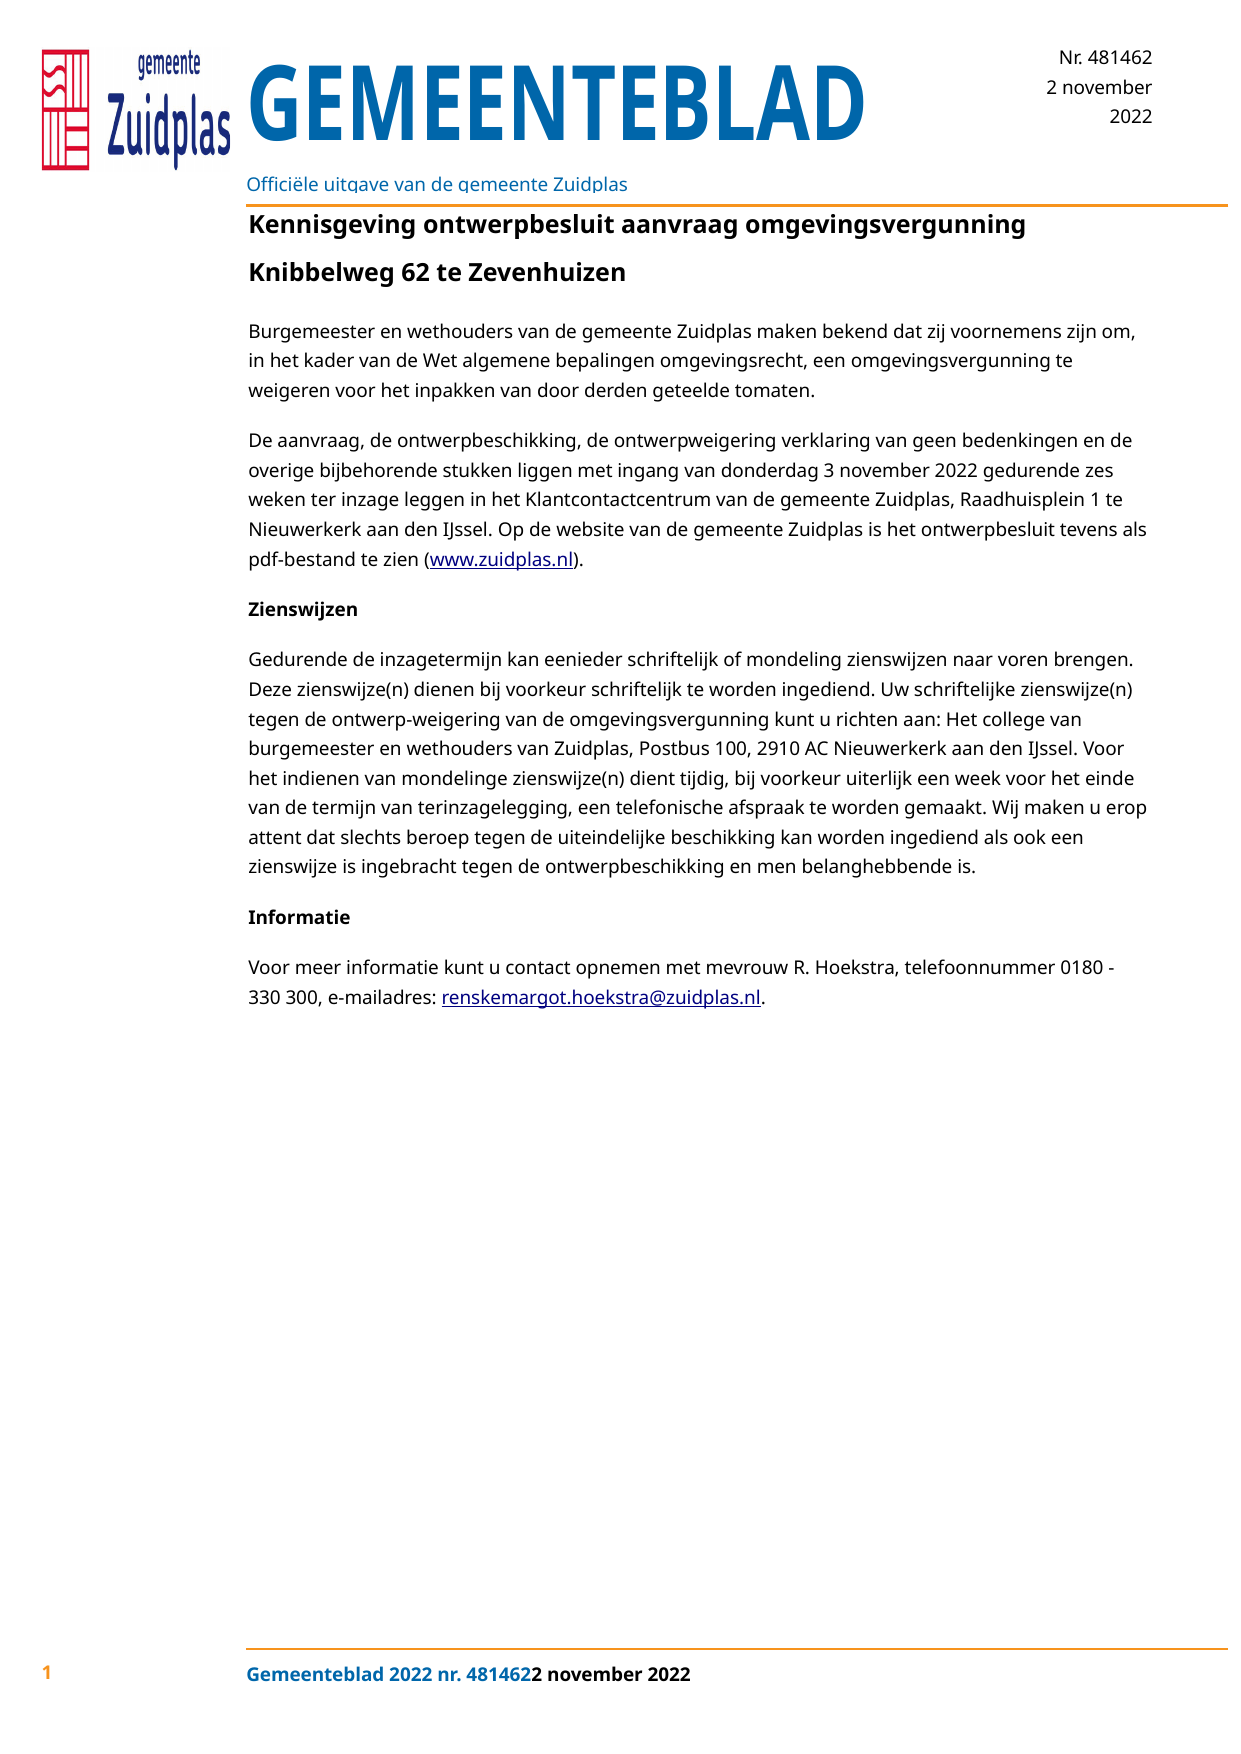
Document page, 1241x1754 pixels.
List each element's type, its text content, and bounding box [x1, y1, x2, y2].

text De aanvraag, de ontwerpbeschikking, de ontwerpweigering verklaring van geen bedenkingen en de overige bijbehorende stukken liggen met ingang van donderdag 3 november 2022 gedurende zes weken ter inzage leggen in het Klantcontactcentrum van de gemeente Zuidplas, Raadhuisplein 1 te Nieuwerkerk aan den IJssel. Op de website van de gemeente Zuidplas is het ontwerpbesluit tevens als pdf-bestand te zien (www.zuidplas.nl). [248, 427, 1152, 572]
picture [41, 47, 231, 172]
text Kennisgeving ontwerpbesluit aanvraag omgevingsvergunning Knibbelweg 62 te Zevenhuizen [248, 207, 1152, 288]
text Informatie [248, 904, 1152, 930]
text Burgemeester en wethouders van de gemeente Zuidplas maken bekend dat zij voornemens zijn om, in het kader van de Wet algemene bepalingen omgevingsrecht, een omgevingsvergunning te weigeren voor het inpakken van door derden geteelde tomaten. [248, 318, 1152, 403]
text Gedurende de inzagetermijn kan eenieder schriftelijk of mondeling zienswijzen naar voren brengen. Deze zienswijze(n) dienen bij voorkeur schriftelijk te worden ingediend. Uw schriftelijke zienswijze(n) tegen de ontwerp-weigering van de omgevingsvergunning kunt u richten aan: Het college van burgemeester en wethouders van Zuidplas, Postbus 100, 2910 AC Nieuwerkerk aan den IJssel. Voor het indienen van mondelinge zienswijze(n) dient tijdig, bij voorkeur uiterlijk een week voor het einde van de termijn van terinzagelegging, een telefonische afspraak te worden gemaakt. Wij maken u erop attent dat slechts beroep tegen de uiteindelijke beschikking kan worden ingediend als ook een zienswijze is ingebracht tegen de ontwerpbeschikking en men belanghebbende is. [248, 647, 1152, 879]
text Voor meer informatie kunt u contact opnemen met mevrouw R. Hoekstra, telefoonnummer 0180 - 330 300, e-mailadres: renskemargot.hoekstra@zuidplas.nl. [248, 954, 1152, 1010]
text Zienswijzen [248, 596, 1152, 622]
